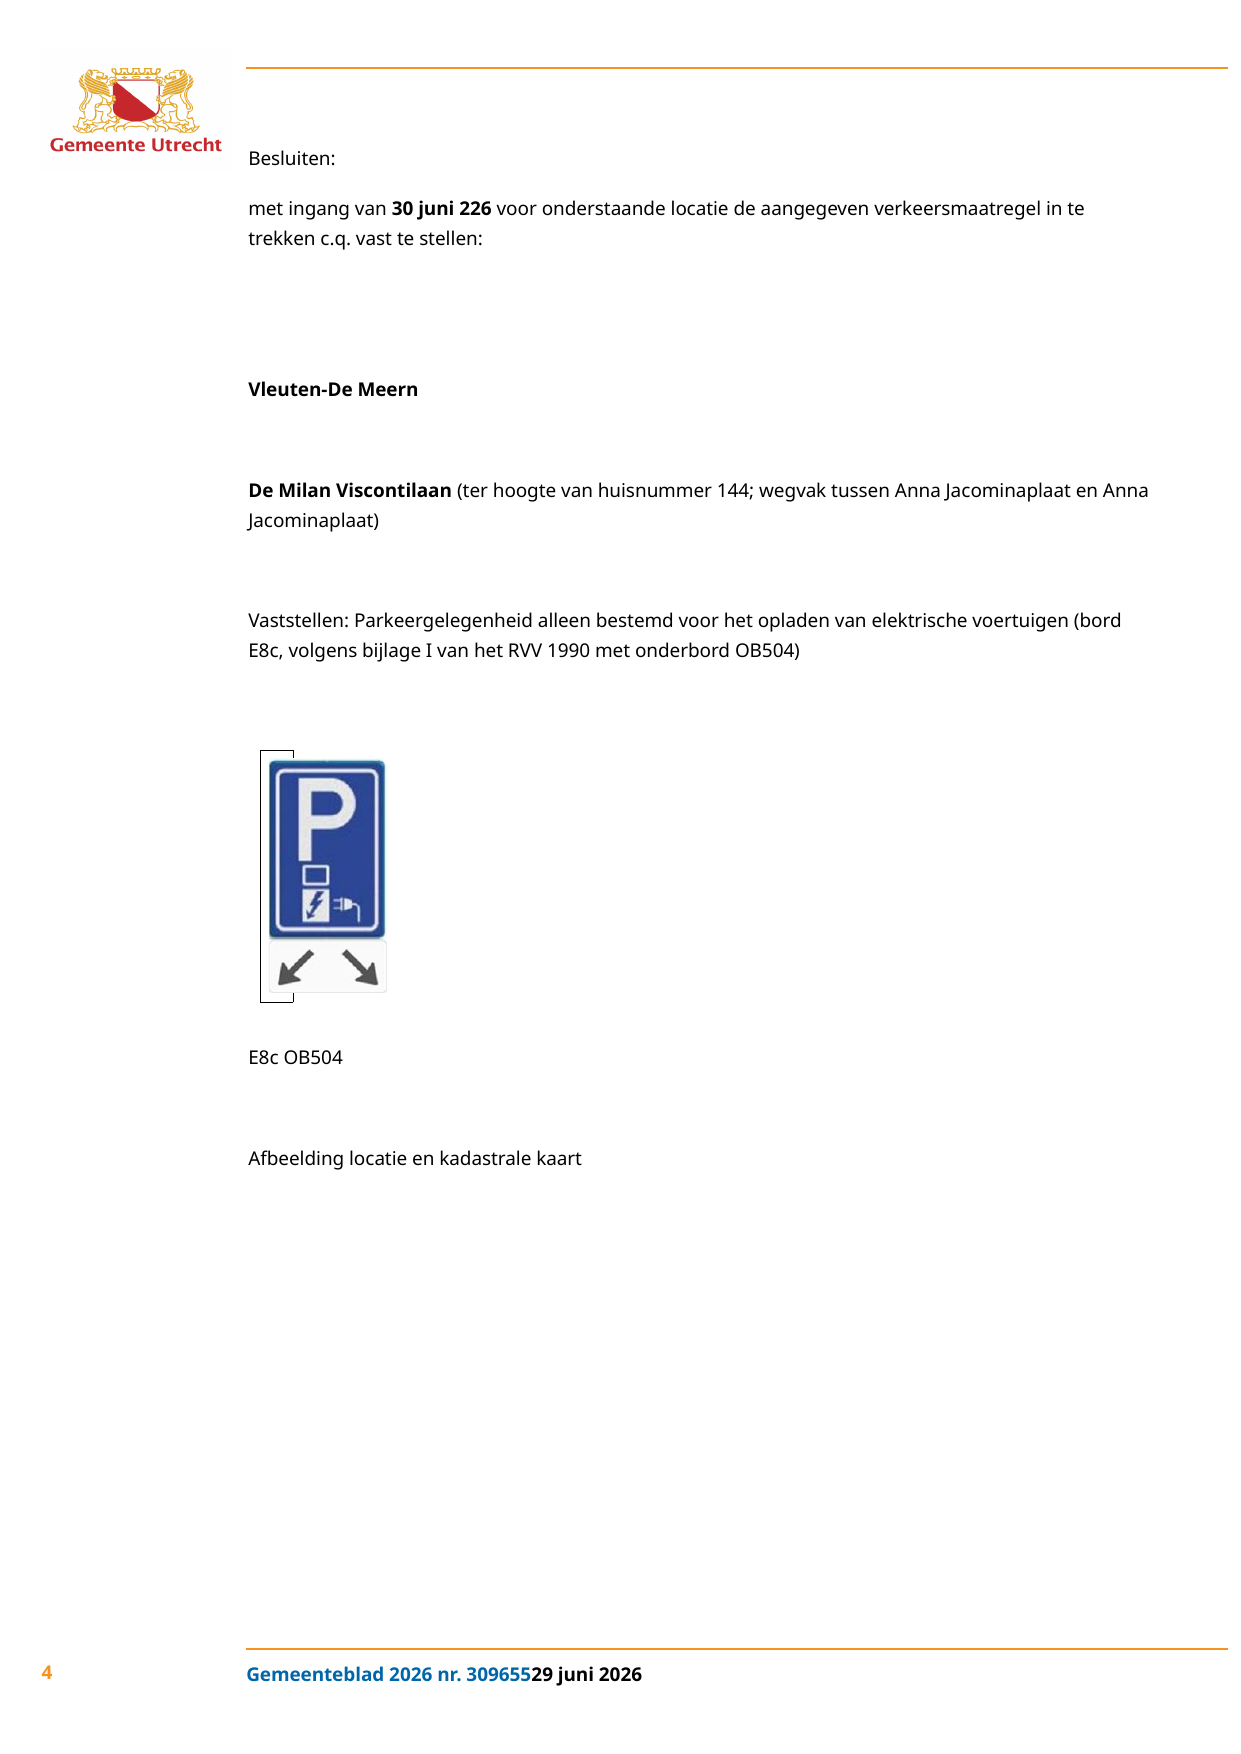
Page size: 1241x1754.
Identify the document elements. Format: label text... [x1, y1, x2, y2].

text Vleuten-De Meern [248, 376, 1152, 402]
picture [41, 47, 231, 172]
text Afbeelding locatie en kadastrale kaart [248, 1145, 1152, 1171]
text Vaststellen: Parkeergelegenheid alleen bestemd voor het opladen van elektrische voertuigen (bord E8c, volgens bijlage I van het RVV 1990 met onderbord OB504) [248, 608, 1152, 663]
text E8c OB504 [248, 1044, 1152, 1070]
text De Milan Viscontilaan (ter hoogte van huisnummer 144; wegvak tussen Anna Jacominaplaat en Anna Jacominaplaat) [248, 477, 1152, 533]
text met ingang van 30 juni 226 voor onderstaande locatie de aangegeven verkeersmaatregel in te trekken c.q. vast te stellen: [248, 196, 1152, 251]
text Besluiten: [248, 145, 1152, 171]
picture [268, 758, 387, 993]
